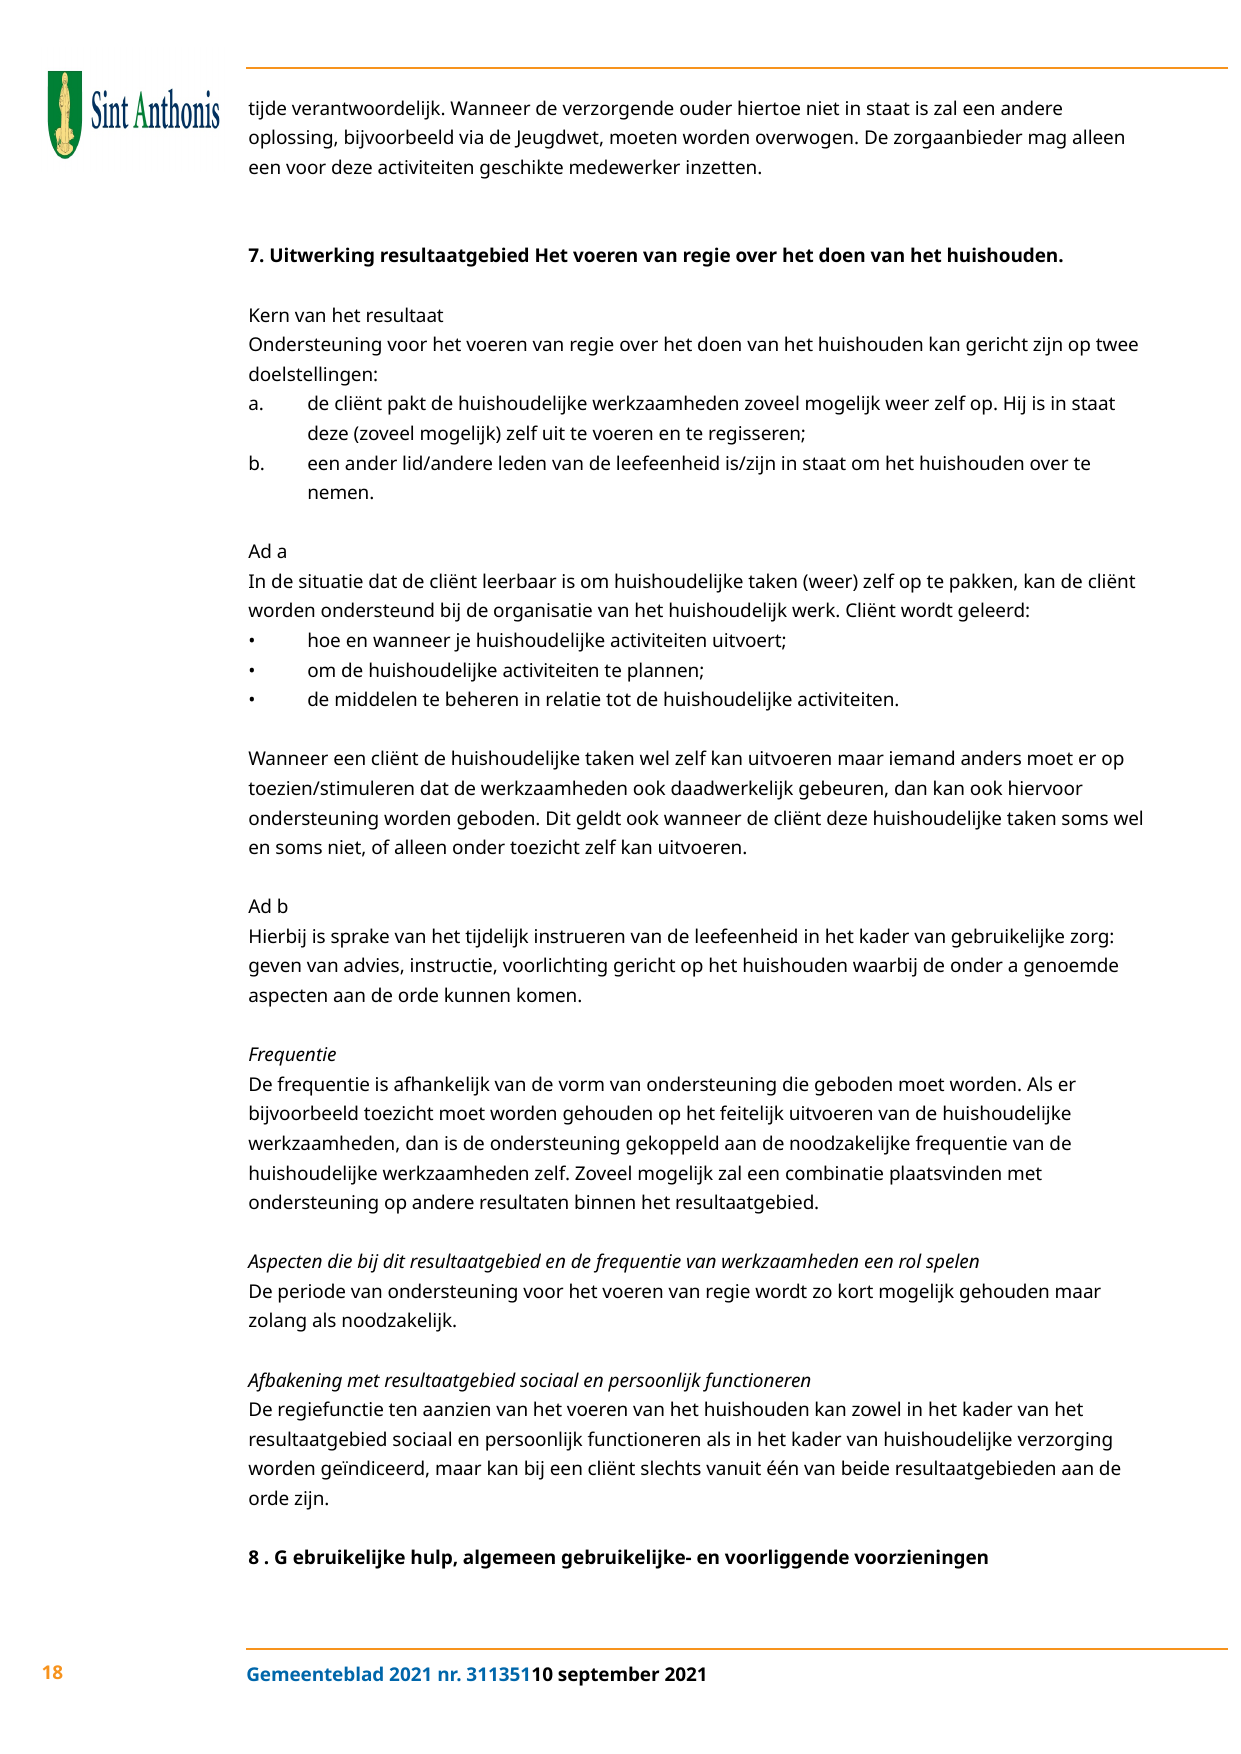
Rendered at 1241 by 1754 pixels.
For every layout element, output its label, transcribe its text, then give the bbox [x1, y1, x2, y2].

list om de huishoudelijke activiteiten te plannen; [248, 657, 1152, 683]
text Wanneer een cliënt de huishoudelijke taken wel zelf kan uitvoeren maar iemand anders moet er op toezien/stimuleren dat de werkzaamheden ook daadwerkelijk gebeuren, dan kan ook hiervoor ondersteuning worden geboden. Dit geldt ook wanneer de cliënt deze huishoudelijke taken soms wel en soms niet, of alleen onder toezicht zelf kan uitvoeren. [248, 746, 1152, 860]
text 7. Uitwerking resultaatgebied Het voeren van regie over het doen van het huishouden. [248, 243, 1152, 268]
text Kern van het resultaat [248, 302, 1152, 328]
text 8 . G ebruikelijke hulp, algemeen gebruikelijke- en voorliggende voorzieningen [248, 1544, 1152, 1570]
picture [41, 47, 231, 172]
text Ad b [248, 893, 1152, 919]
text Ondersteuning voor het voeren van regie over het doen van het huishouden kan gericht zijn op twee doelstellingen: [248, 331, 1152, 387]
list hoe en wanneer je huishoudelijke activiteiten uitvoert; [248, 627, 1152, 653]
text Frequentie [248, 1041, 1152, 1067]
text De frequentie is afhankelijk van de vorm van ondersteuning die geboden moet worden. Als er bijvoorbeeld toezicht moet worden gehouden op het feitelijk uitvoeren van de huishoudelijke werkzaamheden, dan is de ondersteuning gekoppeld aan de noodzakelijke frequentie van de huishoudelijke werkzaamheden zelf. Zoveel mogelijk zal een combinatie plaatsvinden met ondersteuning op andere resultaten binnen het resultaatgebied. [248, 1071, 1152, 1215]
list een ander lid/andere leden van de leefeenheid is/zijn in staat om het huishouden over te nemen. [248, 450, 1152, 505]
text Ad a [248, 538, 1152, 564]
text Hierbij is sprake van het tijdelijk instrueren van de leefeenheid in het kader van gebruikelijke zorg: geven van advies, instructie, voorlichting gericht op het huishouden waarbij de onder a genoemde aspecten aan de orde kunnen komen. [248, 923, 1152, 1008]
text tijde verantwoordelijk. Wanneer de verzorgende ouder hiertoe niet in staat is zal een andere oplossing, bijvoorbeeld via de Jeugdwet, moeten worden overwogen. De zorgaanbieder mag alleen een voor deze activiteiten geschikte medewerker inzetten. [248, 95, 1152, 180]
text Afbakening met resultaatgebied sociaal en persoonlijk functioneren [248, 1367, 1152, 1393]
text De periode van ondersteuning voor het voeren van regie wordt zo kort mogelijk gehouden maar zolang als noodzakelijk. [248, 1278, 1152, 1333]
text De regiefunctie ten aanzien van het voeren van het huishouden kan zowel in het kader van het resultaatgebied sociaal en persoonlijk functioneren als in het kader van huishoudelijke verzorging worden geïndiceerd, maar kan bij een cliënt slechts vanuit één van beide resultaatgebieden aan de orde zijn. [248, 1396, 1152, 1511]
list de cliënt pakt de huishoudelijke werkzaamheden zoveel mogelijk weer zelf op. Hij is in staat deze (zoveel mogelijk) zelf uit te voeren en te regisseren; [248, 391, 1152, 446]
text Aspecten die bij dit resultaatgebied en de frequentie van werkzaamheden een rol spelen [248, 1248, 1152, 1274]
text In de situatie dat de cliënt leerbaar is om huishoudelijke taken (weer) zelf op te pakken, kan de cliënt worden ondersteund bij de organisatie van het huishoudelijk werk. Cliënt wordt geleerd: [248, 568, 1152, 623]
list de middelen te beheren in relatie tot de huishoudelijke activiteiten. [248, 686, 1152, 712]
